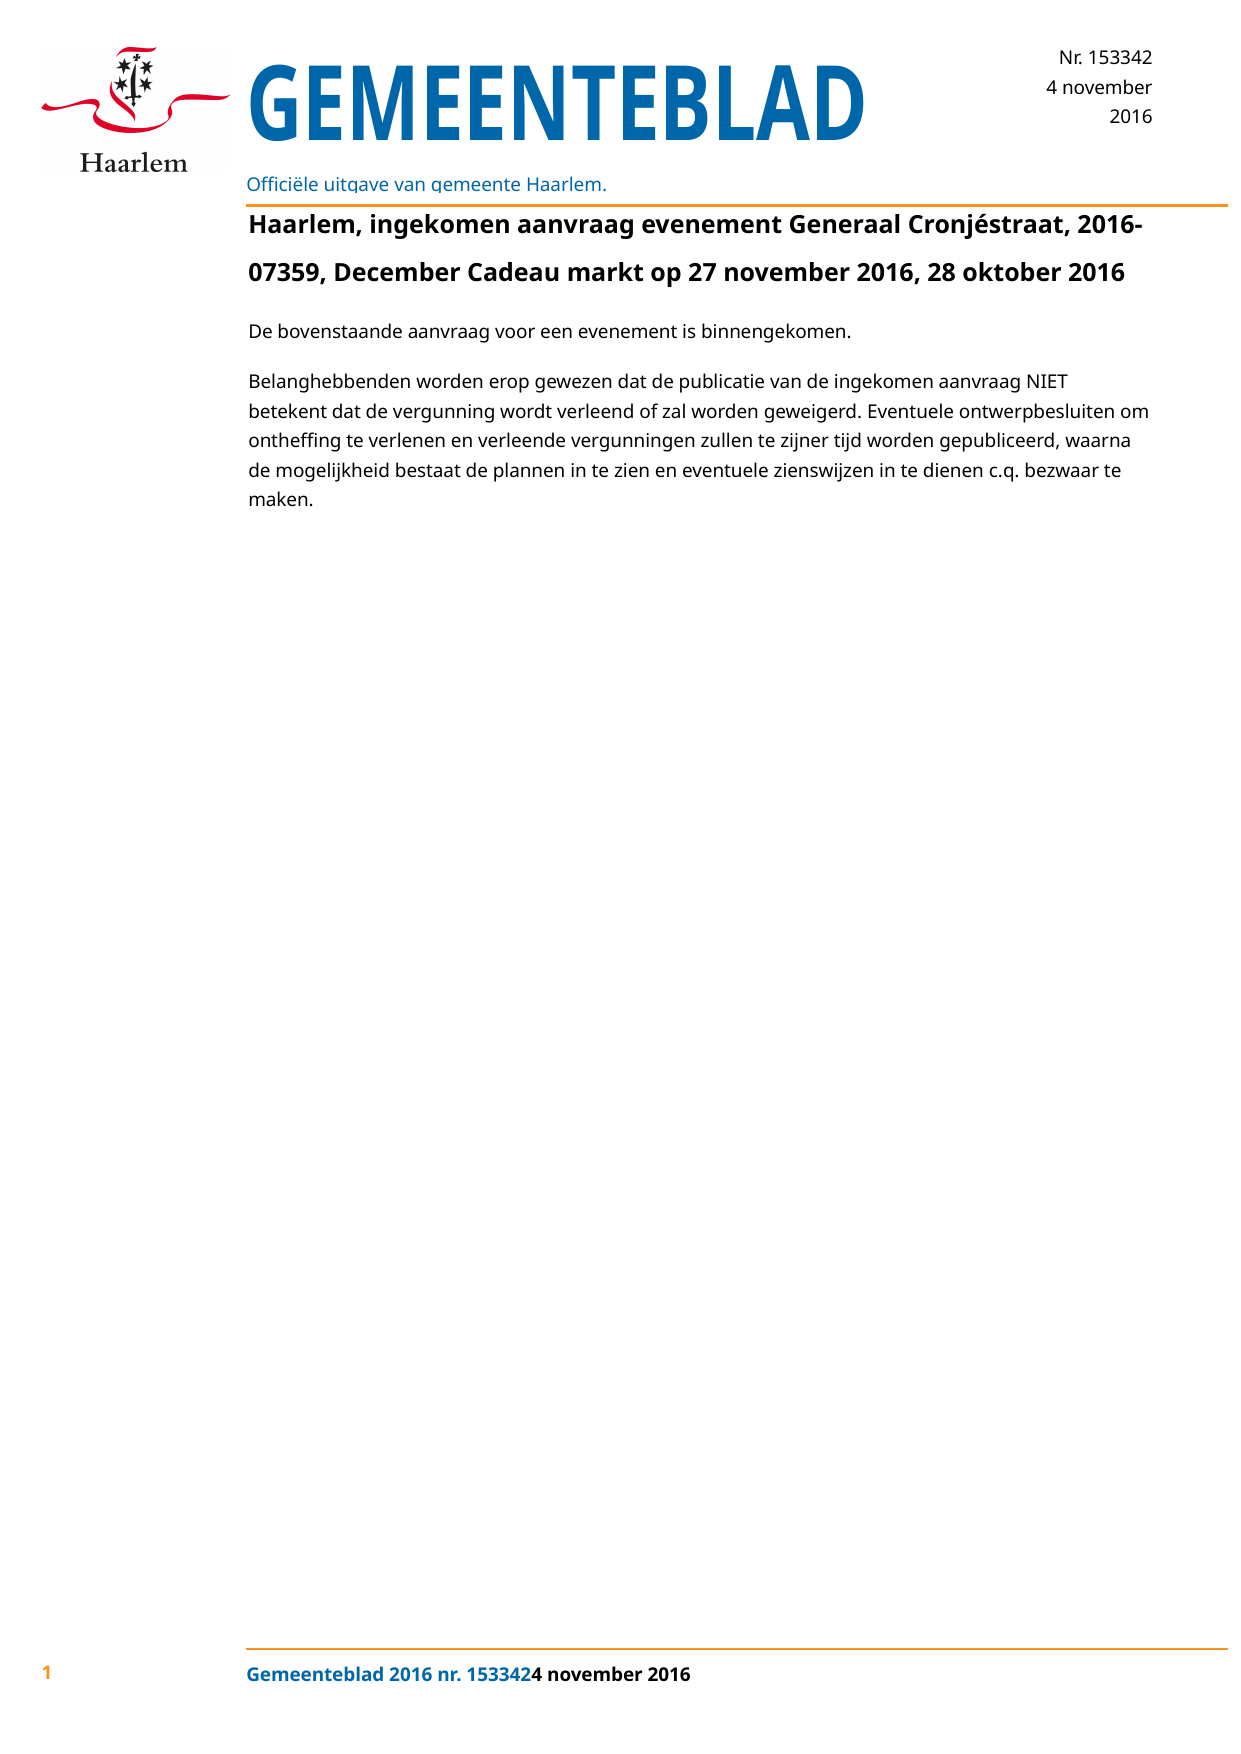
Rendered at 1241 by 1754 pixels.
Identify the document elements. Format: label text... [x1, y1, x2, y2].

text Belanghebbenden worden erop gewezen dat de publicatie van de ingekomen aanvraag NIET betekent dat de vergunning wordt verleend of zal worden geweigerd. Eventuele ontwerpbesluiten om ontheffing te verlenen en verleende vergunningen zullen te zijner tijd worden gepubliceerd, waarna de mogelijkheid bestaat de plannen in te zien en eventuele zienswijzen in te dienen c.q. bezwaar te maken. [248, 368, 1152, 512]
text De bovenstaande aanvraag voor een evenement is binnengekomen. [248, 318, 1152, 344]
picture [41, 47, 231, 172]
text Haarlem, ingekomen aanvraag evenement Generaal Cronjéstraat, 2016-07359, December Cadeau markt op 27 november 2016, 28 oktober 2016 [248, 207, 1152, 288]
